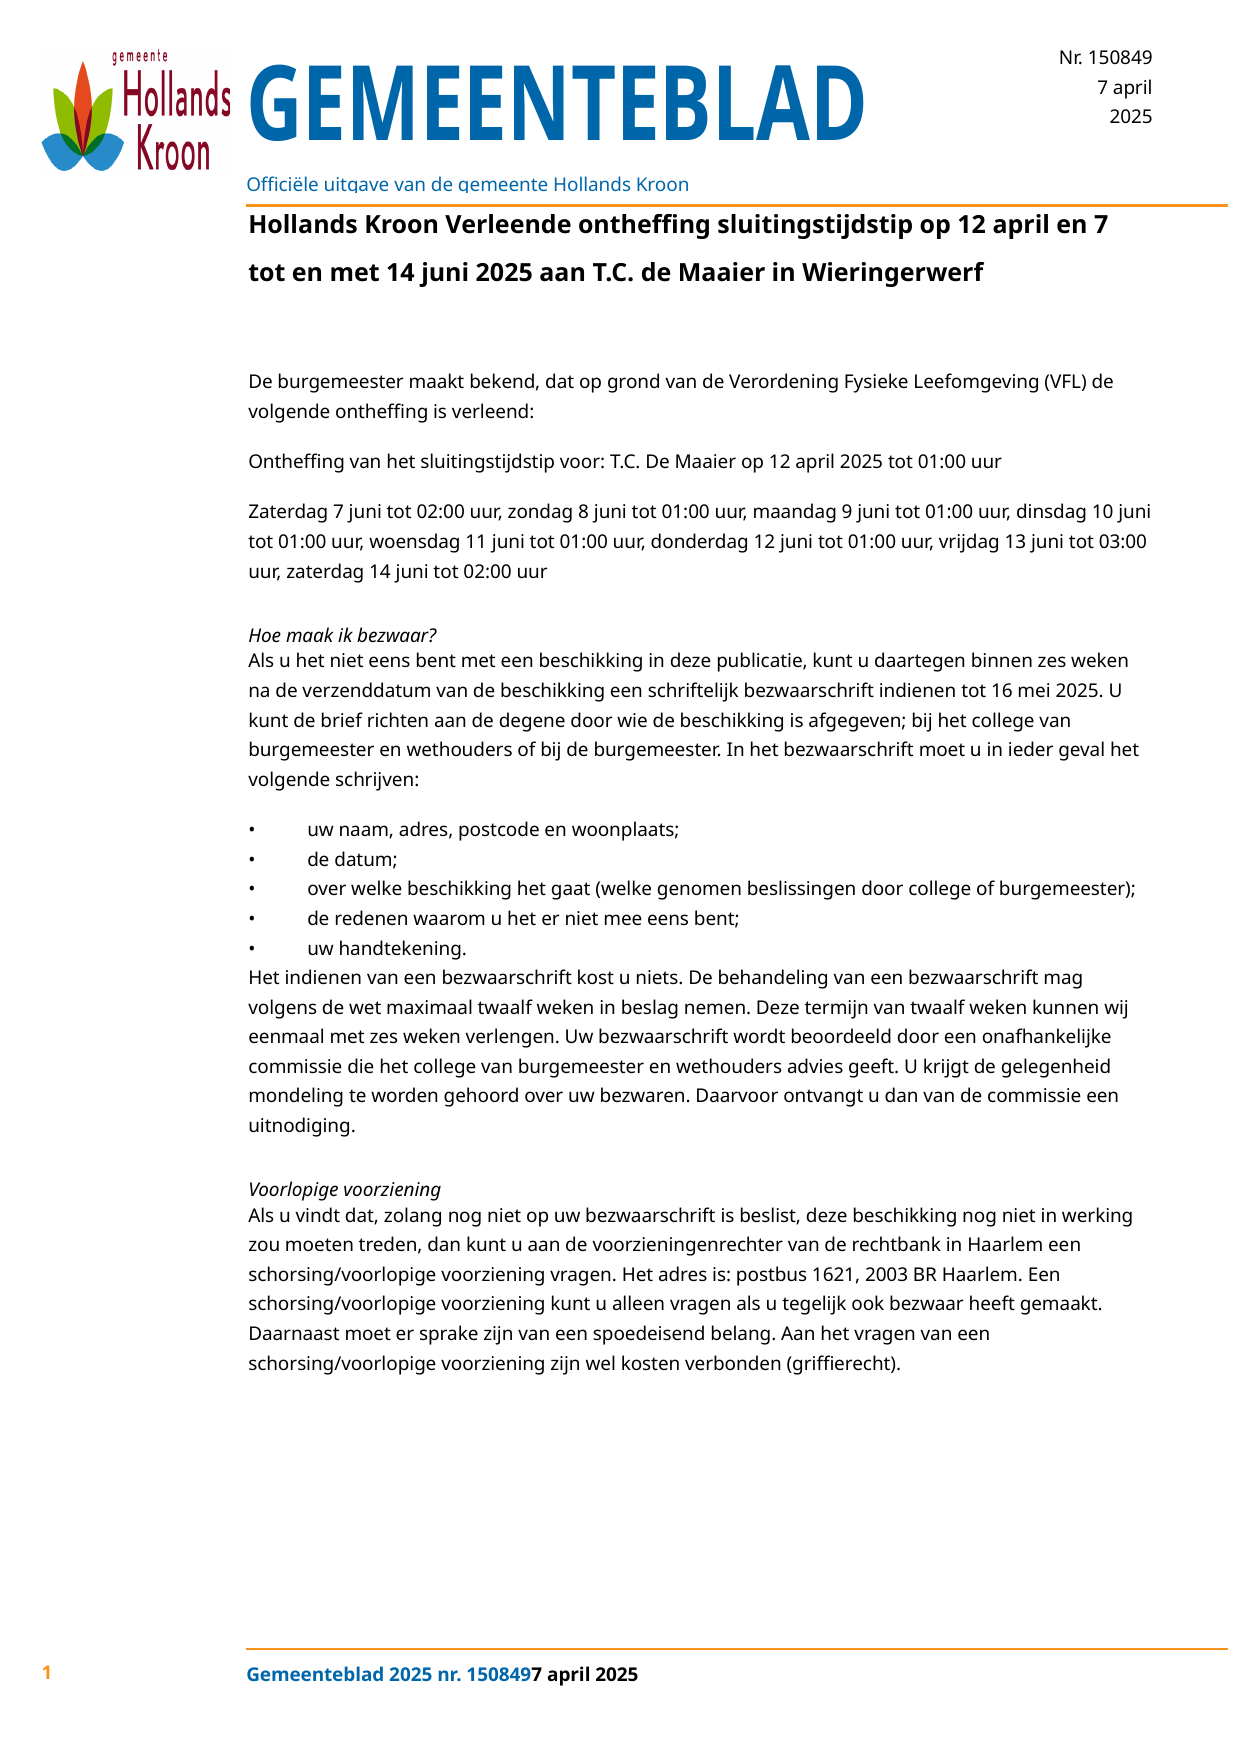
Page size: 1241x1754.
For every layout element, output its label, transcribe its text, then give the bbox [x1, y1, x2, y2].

text Als u het niet eens bent met een beschikking in deze publicatie, kunt u daartegen binnen zes weken na de verzenddatum van de beschikking een schriftelijk bezwaarschrift indienen tot 16 mei 2025. U kunt de brief richten aan de degene door wie de beschikking is afgegeven; bij het college van burgemeester en wethouders of bij de burgemeester. In het bezwaarschrift moet u in ieder geval het volgende schrijven: [248, 648, 1152, 792]
text Voorlopige voorziening [248, 1176, 1152, 1202]
text Hollands Kroon Verleende ontheffing sluitingstijdstip op 12 april en 7 tot en met 14 juni 2025 aan T.C. de Maaier in Wieringerwerf [248, 207, 1152, 288]
list uw naam, adres, postcode en woonplaats; [248, 816, 1152, 842]
text Het indienen van een bezwaarschrift kost u niets. De behandeling van een bezwaarschrift mag volgens de wet maximaal twaalf weken in beslag nemen. Deze termijn van twaalf weken kunnen wij eenmaal met zes weken verlengen. Uw bezwaarschrift wordt beoordeeld door een onafhankelijke commissie die het college van burgemeester en wethouders advies geeft. U krijgt de gelegenheid mondeling te worden gehoord over uw bezwaren. Daarvoor ontvangt u dan van de commissie een uitnodiging. [248, 964, 1152, 1138]
list over welke beschikking het gaat (welke genomen beslissingen door college of burgemeester); [248, 876, 1152, 901]
list de datum; [248, 846, 1152, 872]
text De burgemeester maakt bekend, dat op grond van de Verordening Fysieke Leefomgeving (VFL) de volgende ontheffing is verleend: [248, 368, 1152, 424]
text Als u vindt dat, zolang nog niet op uw bezwaarschrift is beslist, deze beschikking nog niet in werking zou moeten treden, dan kunt u aan de voorzieningenrechter van de rechtbank in Haarlem een schorsing/voorlopige voorziening vragen. Het adres is: postbus 1621, 2003 BR Haarlem. Een schorsing/voorlopige voorziening kunt u alleen vragen als u tegelijk ook bezwaar heeft gemaakt. Daarnaast moet er sprake zijn van een spoedeisend belang. Aan het vragen van een schorsing/voorlopige voorziening zijn wel kosten verbonden (griffierecht). [248, 1202, 1152, 1376]
text Zaterdag 7 juni tot 02:00 uur, zondag 8 juni tot 01:00 uur, maandag 9 juni tot 01:00 uur, dinsdag 10 juni tot 01:00 uur, woensdag 11 juni tot 01:00 uur, donderdag 12 juni tot 01:00 uur, vrijdag 13 juni tot 03:00 uur, zaterdag 14 juni tot 02:00 uur [248, 499, 1152, 584]
list de redenen waarom u het er niet mee eens bent; [248, 905, 1152, 931]
picture [41, 47, 231, 172]
list uw handtekening. [248, 935, 1152, 960]
text Ontheffing van het sluitingstijdstip voor: T.C. De Maaier op 12 april 2025 tot 01:00 uur [248, 448, 1152, 474]
text Hoe maak ik bezwaar? [248, 622, 1152, 648]
